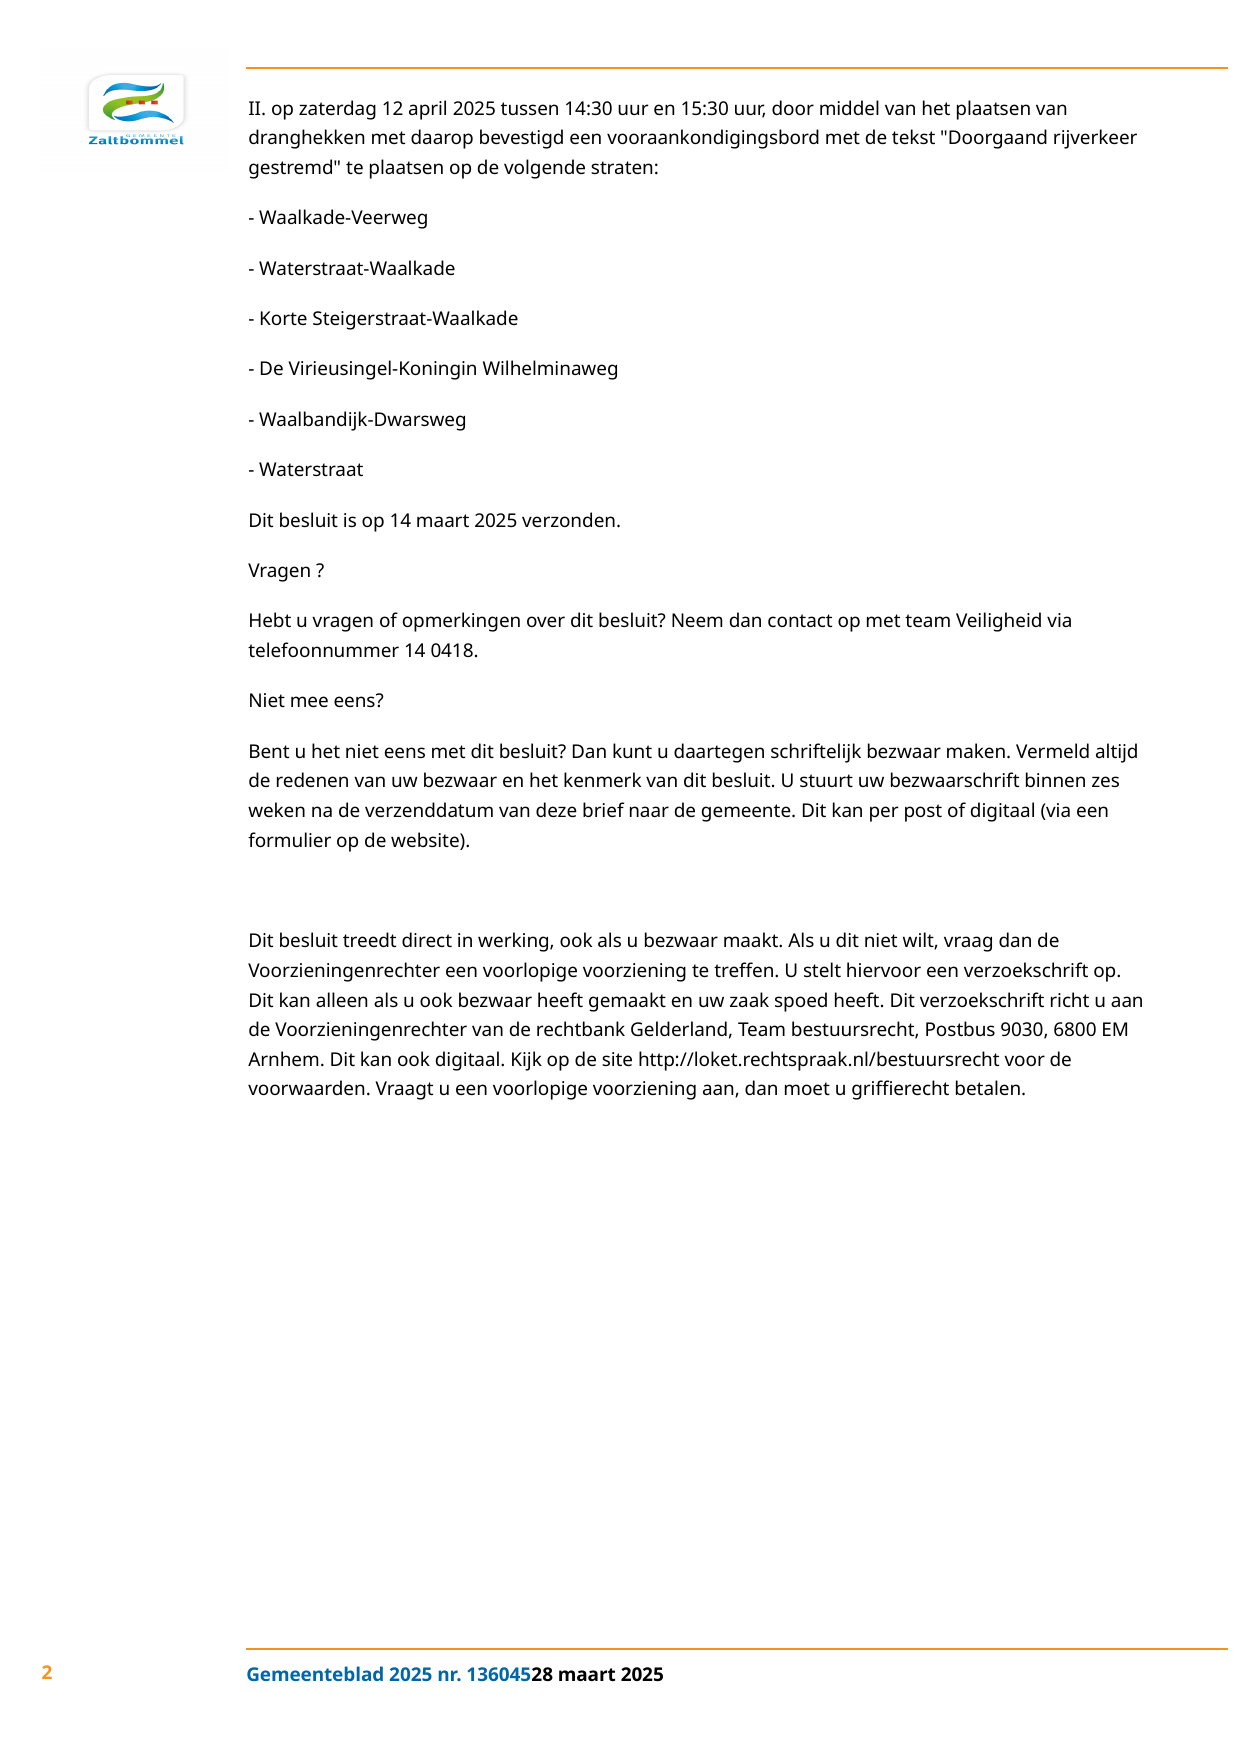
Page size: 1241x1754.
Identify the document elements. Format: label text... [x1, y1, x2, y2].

text Hebt u vragen of opmerkingen over dit besluit? Neem dan contact op met team Veiligheid via telefoonnummer 14 0418. [248, 608, 1152, 663]
text Dit besluit treedt direct in werking, ook als u bezwaar maakt. Als u dit niet wilt, vraag dan de Voorzieningenrechter een voorlopige voorziening te treffen. U stelt hiervoor een verzoekschrift op. Dit kan alleen als u ook bezwaar heeft gemaakt en uw zaak spoed heeft. Dit verzoekschrift richt u aan de Voorzieningenrechter van de rechtbank Gelderland, Team bestuursrecht, Postbus 9030, 6800 EM Arnhem. Dit kan ook digitaal. Kijk op de site http://loket.rechtspraak.nl/bestuursrecht voor de voorwaarden. Vraagt u een voorlopige voorziening aan, dan moet u griffierecht betalen. [248, 928, 1152, 1101]
text Vragen ? [248, 557, 1152, 583]
picture [41, 47, 231, 172]
text - Waalkade-Veerweg [248, 204, 1152, 230]
text - De Virieusingel-Koningin Wilhelminaweg [248, 356, 1152, 381]
text - Korte Steigerstraat-Waalkade [248, 305, 1152, 331]
text - Waterstraat-Waalkade [248, 255, 1152, 281]
text Bent u het niet eens met dit besluit? Dan kunt u daartegen schriftelijk bezwaar maken. Vermeld altijd de redenen van uw bezwaar en het kenmerk van dit besluit. U stuurt uw bezwaarschrift binnen zes weken na de verzenddatum van deze brief naar de gemeente. Dit kan per post of digitaal (via een formulier op de website). [248, 738, 1152, 853]
text II. op zaterdag 12 april 2025 tussen 14:30 uur en 15:30 uur, door middel van het plaatsen van dranghekken met daarop bevestigd een vooraankondigingsbord met de tekst "Doorgaand rijverkeer gestremd" te plaatsen op de volgende straten: [248, 95, 1152, 180]
text Dit besluit is op 14 maart 2025 verzonden. [248, 507, 1152, 533]
text Niet mee eens? [248, 688, 1152, 713]
text - Waalbandijk-Dwarsweg [248, 406, 1152, 432]
text - Waterstraat [248, 456, 1152, 482]
